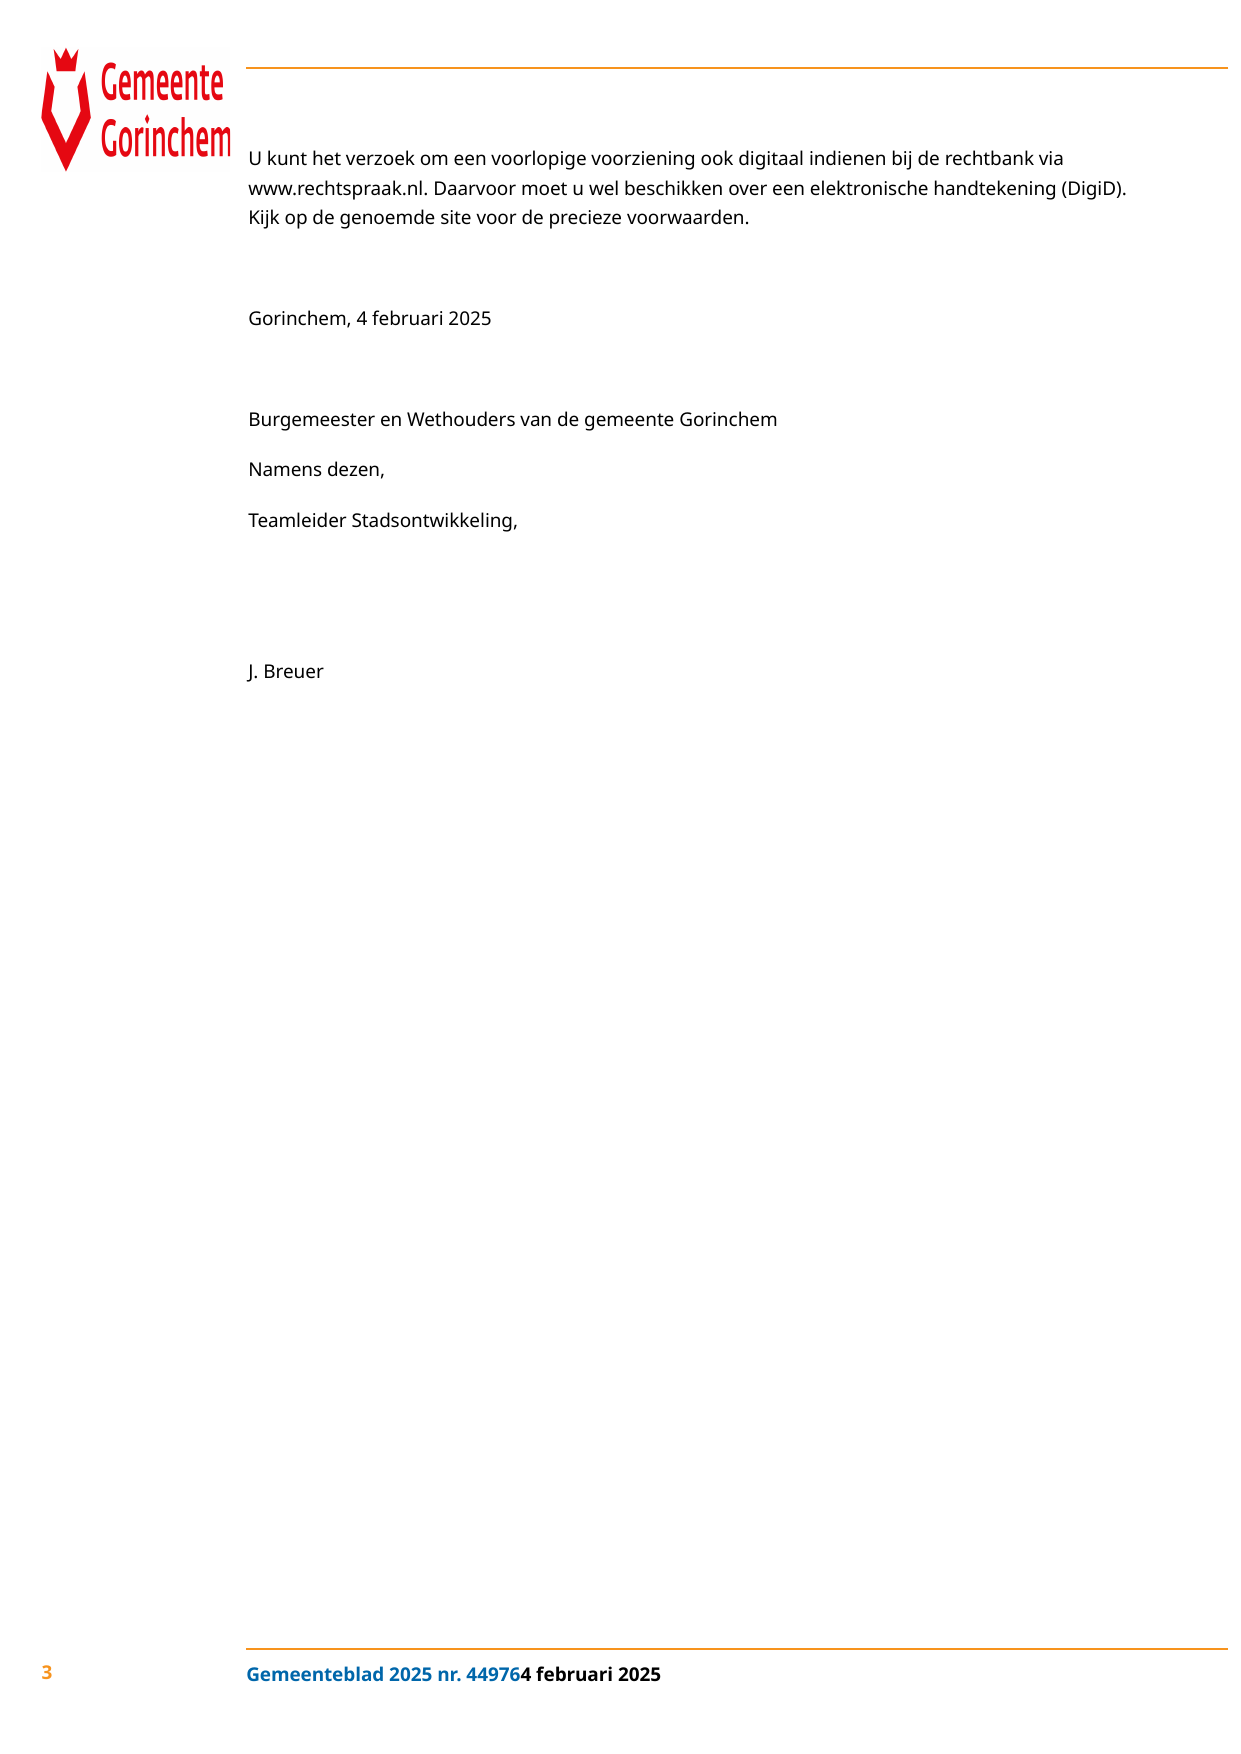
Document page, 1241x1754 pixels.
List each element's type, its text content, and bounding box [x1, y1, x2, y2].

text Burgemeester en Wethouders van de gemeente Gorinchem [248, 406, 1152, 432]
text J. Breuer [248, 658, 1152, 684]
text U kunt het verzoek om een voorlopige voorziening ook digitaal indienen bij de rechtbank via www.rechtspraak.nl. Daarvoor moet u wel beschikken over een elektronische handtekening (DigiD). Kijk op de genoemde site voor de precieze voorwaarden. [248, 145, 1152, 230]
text Gorinchem, 4 februari 2025 [248, 305, 1152, 331]
text Namens dezen, [248, 456, 1152, 482]
picture [41, 47, 231, 172]
text Teamleider Stadsontwikkeling, [248, 507, 1152, 533]
